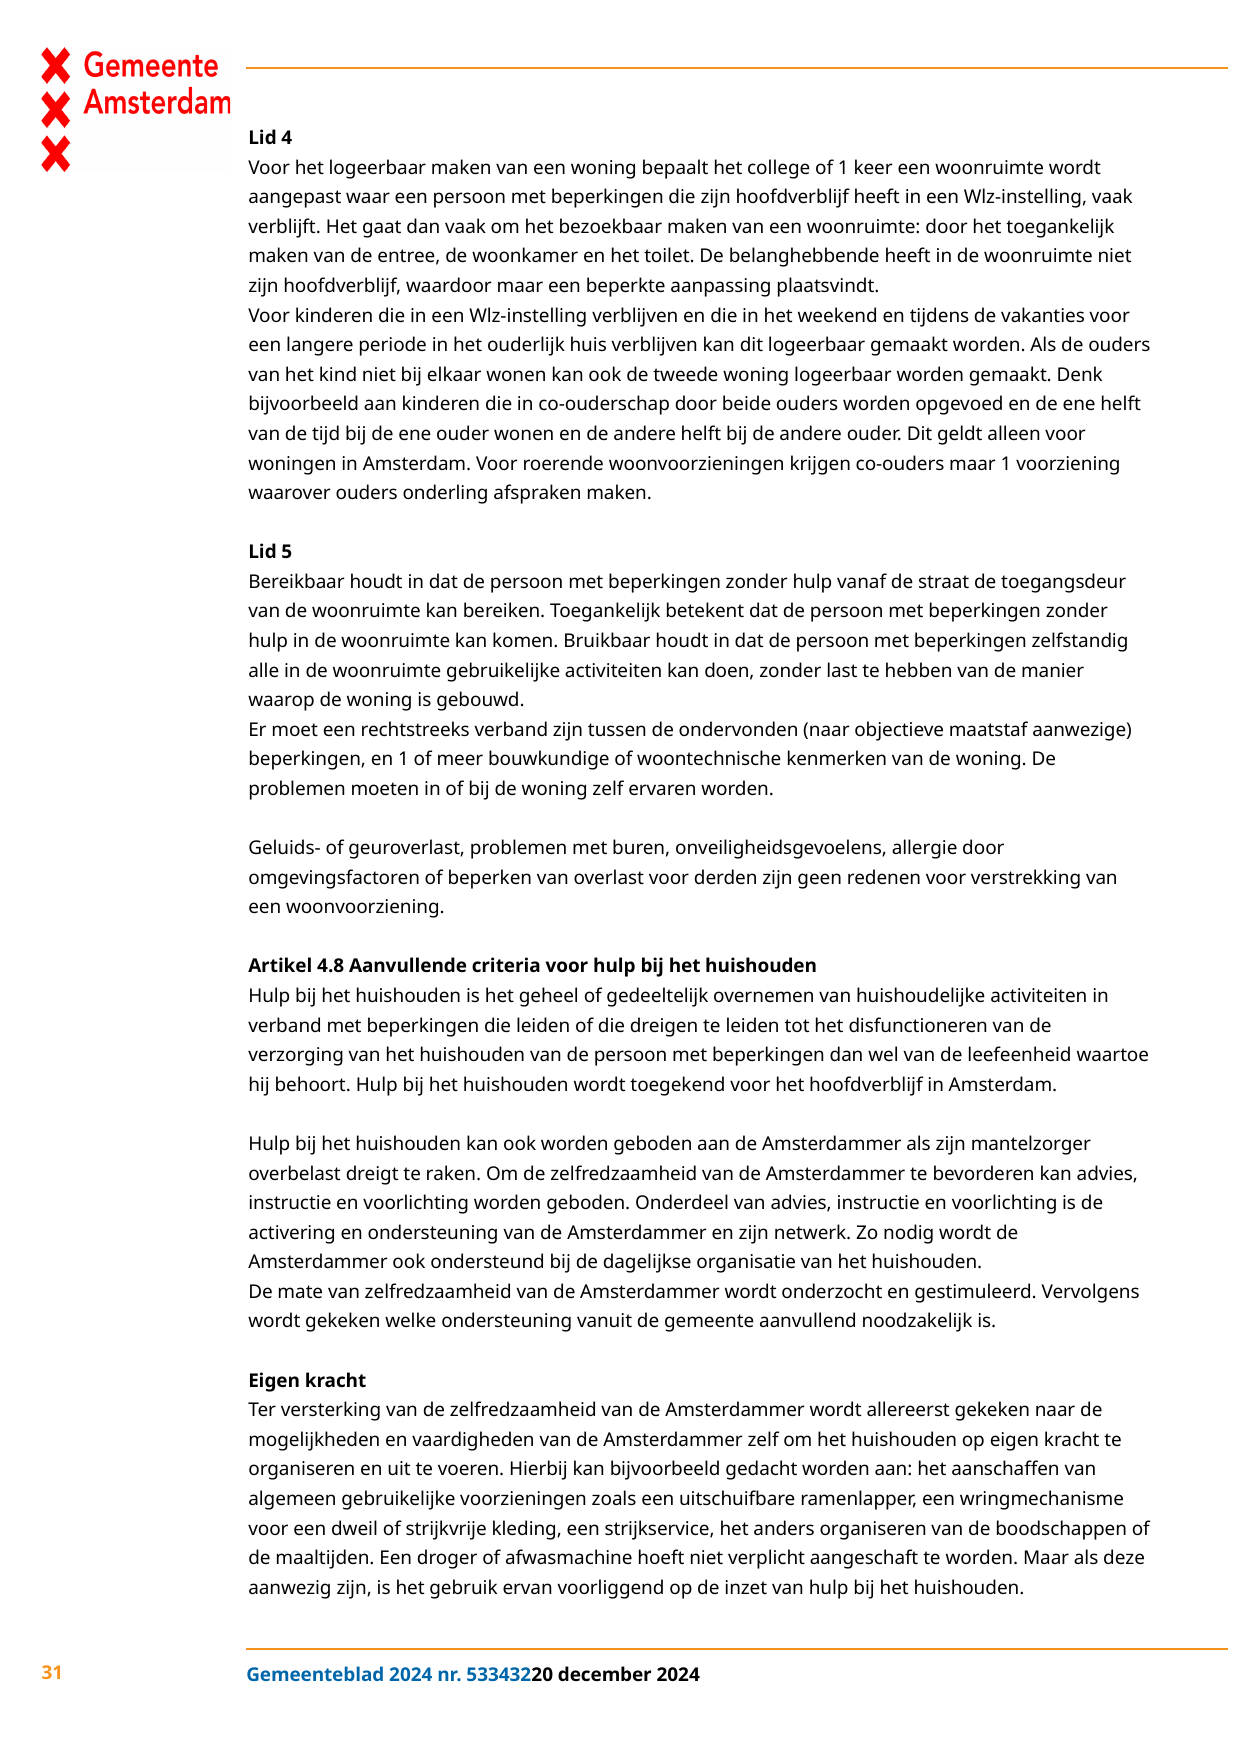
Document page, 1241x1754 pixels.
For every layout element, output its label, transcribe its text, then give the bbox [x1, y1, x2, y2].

text Lid 4 [248, 124, 1152, 150]
text Ter versterking van de zelfredzaamheid van de Amsterdammer wordt allereerst gekeken naar de mogelijkheden en vaardigheden van de Amsterdammer zelf om het huishouden op eigen kracht te organiseren en uit te voeren. Hierbij kan bijvoorbeeld gedacht worden aan: het aanschaffen van algemeen gebruikelijke voorzieningen zoals een uitschuifbare ramenlapper, een wringmechanisme voor een dweil of strijkvrije kleding, een strijkservice, het anders organiseren van de boodschappen of de maaltijden. Een droger of afwasmachine hoeft niet verplicht aangeschaft te worden. Maar als deze aanwezig zijn, is het gebruik ervan voorliggend op de inzet van hulp bij het huishouden. [248, 1396, 1152, 1600]
text Lid 5 [248, 538, 1152, 564]
text Hulp bij het huishouden kan ook worden geboden aan de Amsterdammer als zijn mantelzorger overbelast dreigt te raken. Om de zelfredzaamheid van de Amsterdammer te bevorderen kan advies, instructie en voorlichting worden geboden. Onderdeel van advies, instructie en voorlichting is de activering en ondersteuning van de Amsterdammer en zijn netwerk. Zo nodig wordt de Amsterdammer ook ondersteund bij de dagelijkse organisatie van het huishouden. [248, 1130, 1152, 1274]
text De mate van zelfredzaamheid van de Amsterdammer wordt onderzocht en gestimuleerd. Vervolgens wordt gekeken welke ondersteuning vanuit de gemeente aanvullend noodzakelijk is. [248, 1278, 1152, 1333]
picture [41, 47, 231, 172]
text Eigen kracht [248, 1367, 1152, 1393]
text Bereikbaar houdt in dat de persoon met beperkingen zonder hulp vanaf de straat de toegangsdeur van de woonruimte kan bereiken. Toegankelijk betekent dat de persoon met beperkingen zonder hulp in de woonruimte kan komen. Bruikbaar houdt in dat de persoon met beperkingen zelfstandig alle in de woonruimte gebruikelijke activiteiten kan doen, zonder last te hebben van de manier waarop de woning is gebouwd. [248, 568, 1152, 712]
text Hulp bij het huishouden is het geheel of gedeeltelijk overnemen van huishoudelijke activiteiten in verband met beperkingen die leiden of die dreigen te leiden tot het disfunctioneren van de verzorging van het huishouden van de persoon met beperkingen dan wel van de leefeenheid waartoe hij behoort. Hulp bij het huishouden wordt toegekend voor het hoofdverblijf in Amsterdam. [248, 982, 1152, 1097]
text Er moet een rechtstreeks verband zijn tussen de ondervonden (naar objectieve maatstaf aanwezige) beperkingen, en 1 of meer bouwkundige of woontechnische kenmerken van de woning. De problemen moeten in of bij de woning zelf ervaren worden. [248, 716, 1152, 801]
text Geluids- of geuroverlast, problemen met buren, onveiligheidsgevoelens, allergie door omgevingsfactoren of beperken van overlast voor derden zijn geen redenen voor verstrekking van een woonvoorziening. [248, 834, 1152, 919]
text Voor het logeerbaar maken van een woning bepaalt het college of 1 keer een woonruimte wordt aangepast waar een persoon met beperkingen die zijn hoofdverblijf heeft in een Wlz-instelling, vaak verblijft. Het gaat dan vaak om het bezoekbaar maken van een woonruimte: door het toegankelijk maken van de entree, de woonkamer en het toilet. De belanghebbende heeft in de woonruimte niet zijn hoofdverblijf, waardoor maar een beperkte aanpassing plaatsvindt. [248, 154, 1152, 298]
text Artikel 4.8 Aanvullende criteria voor hulp bij het huishouden [248, 953, 1152, 978]
text Voor kinderen die in een Wlz-instelling verblijven en die in het weekend en tijdens de vakanties voor een langere periode in het ouderlijk huis verblijven kan dit logeerbaar gemaakt worden. Als de ouders van het kind niet bij elkaar wonen kan ook de tweede woning logeerbaar worden gemaakt. Denk bijvoorbeeld aan kinderen die in co-ouderschap door beide ouders worden opgevoed en de ene helft van de tijd bij de ene ouder wonen en de andere helft bij de andere ouder. Dit geldt alleen voor woningen in Amsterdam. Voor roerende woonvoorzieningen krijgen co-ouders maar 1 voorziening waarover ouders onderling afspraken maken. [248, 302, 1152, 505]
